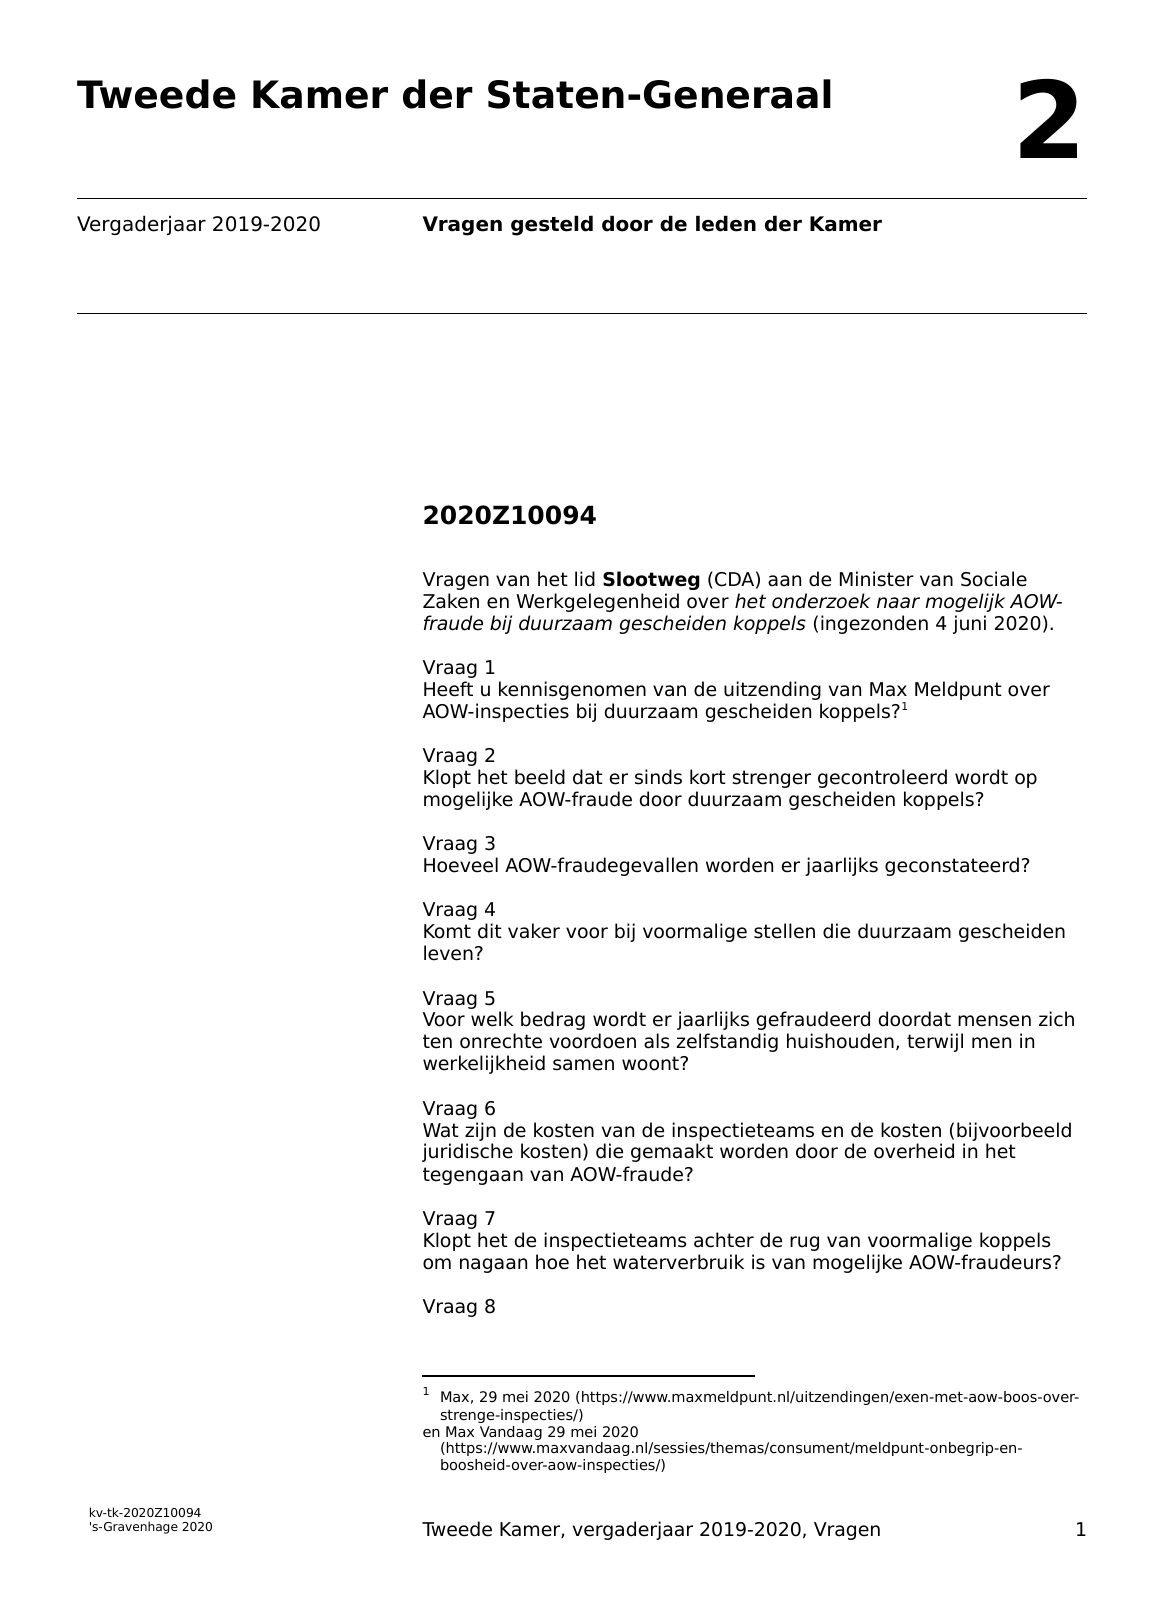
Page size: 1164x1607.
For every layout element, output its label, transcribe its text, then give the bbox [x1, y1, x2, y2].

text Vraag 7 [422, 1208, 1087, 1229]
text Hoeveel AOW-fraudegevallen worden er jaarlijks geconstateerd? [422, 855, 1087, 877]
text Vraag 8 [422, 1296, 1087, 1318]
text Vraag 6 [422, 1097, 1087, 1119]
text Vraag 3 [422, 833, 1087, 855]
table_header 2 [886, 59, 1087, 198]
text Vraag 2 [422, 745, 1087, 767]
text Komt dit vaker voor bij voormalige stellen die duurzaam gescheiden leven? [422, 921, 1087, 965]
text kv-tk-2020Z10094 [88, 1506, 323, 1520]
table_cell Vragen gesteld door de leden der Kamer [422, 199, 1087, 313]
text Max, 29 mei 2020 (https://www.maxmeldpunt.nl/uitzendingen/exen-met-aow-boos-over-strenge-inspecties/) [422, 1385, 1087, 1424]
text Klopt het de inspectieteams achter de rug van voormalige koppels om nagaan hoe het waterverbruik is van mogelijke AOW-fraudeurs? [422, 1229, 1087, 1273]
text Vragen van het lid Slootweg (CDA) aan de Minister van Sociale Zaken en Werkgelegenheid over het onderzoek naar mogelijk AOW-fraude bij duurzaam gescheiden koppels (ingezonden 4 juni 2020). [422, 569, 1087, 635]
text Heeft u kennisgenomen van de uitzending van Max Meldpunt over AOW-inspecties bij duurzaam gescheiden koppels? [422, 679, 1087, 723]
text Vraag 5 [422, 987, 1087, 1009]
text 's-Gravenhage 2020 [88, 1520, 323, 1534]
text en Max Vandaag 29 mei 2020 (https://www.maxvandaag.nl/sessies/themas/consument/meldpunt-onbegrip-en-boosheid-over-aow-inspecties/) [422, 1424, 1087, 1474]
table_header Tweede Kamer der Staten-Generaal [77, 59, 886, 198]
text Vraag 4 [422, 899, 1087, 921]
table_cell Vergaderjaar 2019-2020 [77, 199, 422, 313]
text Voor welk bedrag wordt er jaarlijks gefraudeerd doordat mensen zich ten onrechte voordoen als zelfstandig huishouden, terwijl men in werkelijkheid samen woont? [422, 1009, 1087, 1075]
text 2020Z10094 [422, 501, 1087, 531]
text Wat zijn de kosten van de inspectieteams en de kosten (bijvoorbeeld juridische kosten) die gemaakt worden door de overheid in het tegengaan van AOW-fraude? [422, 1119, 1087, 1185]
text Vraag 1 [422, 657, 1087, 679]
text Klopt het beeld dat er sinds kort strenger gecontroleerd wordt op mogelijke AOW-fraude door duurzaam gescheiden koppels? [422, 767, 1087, 811]
